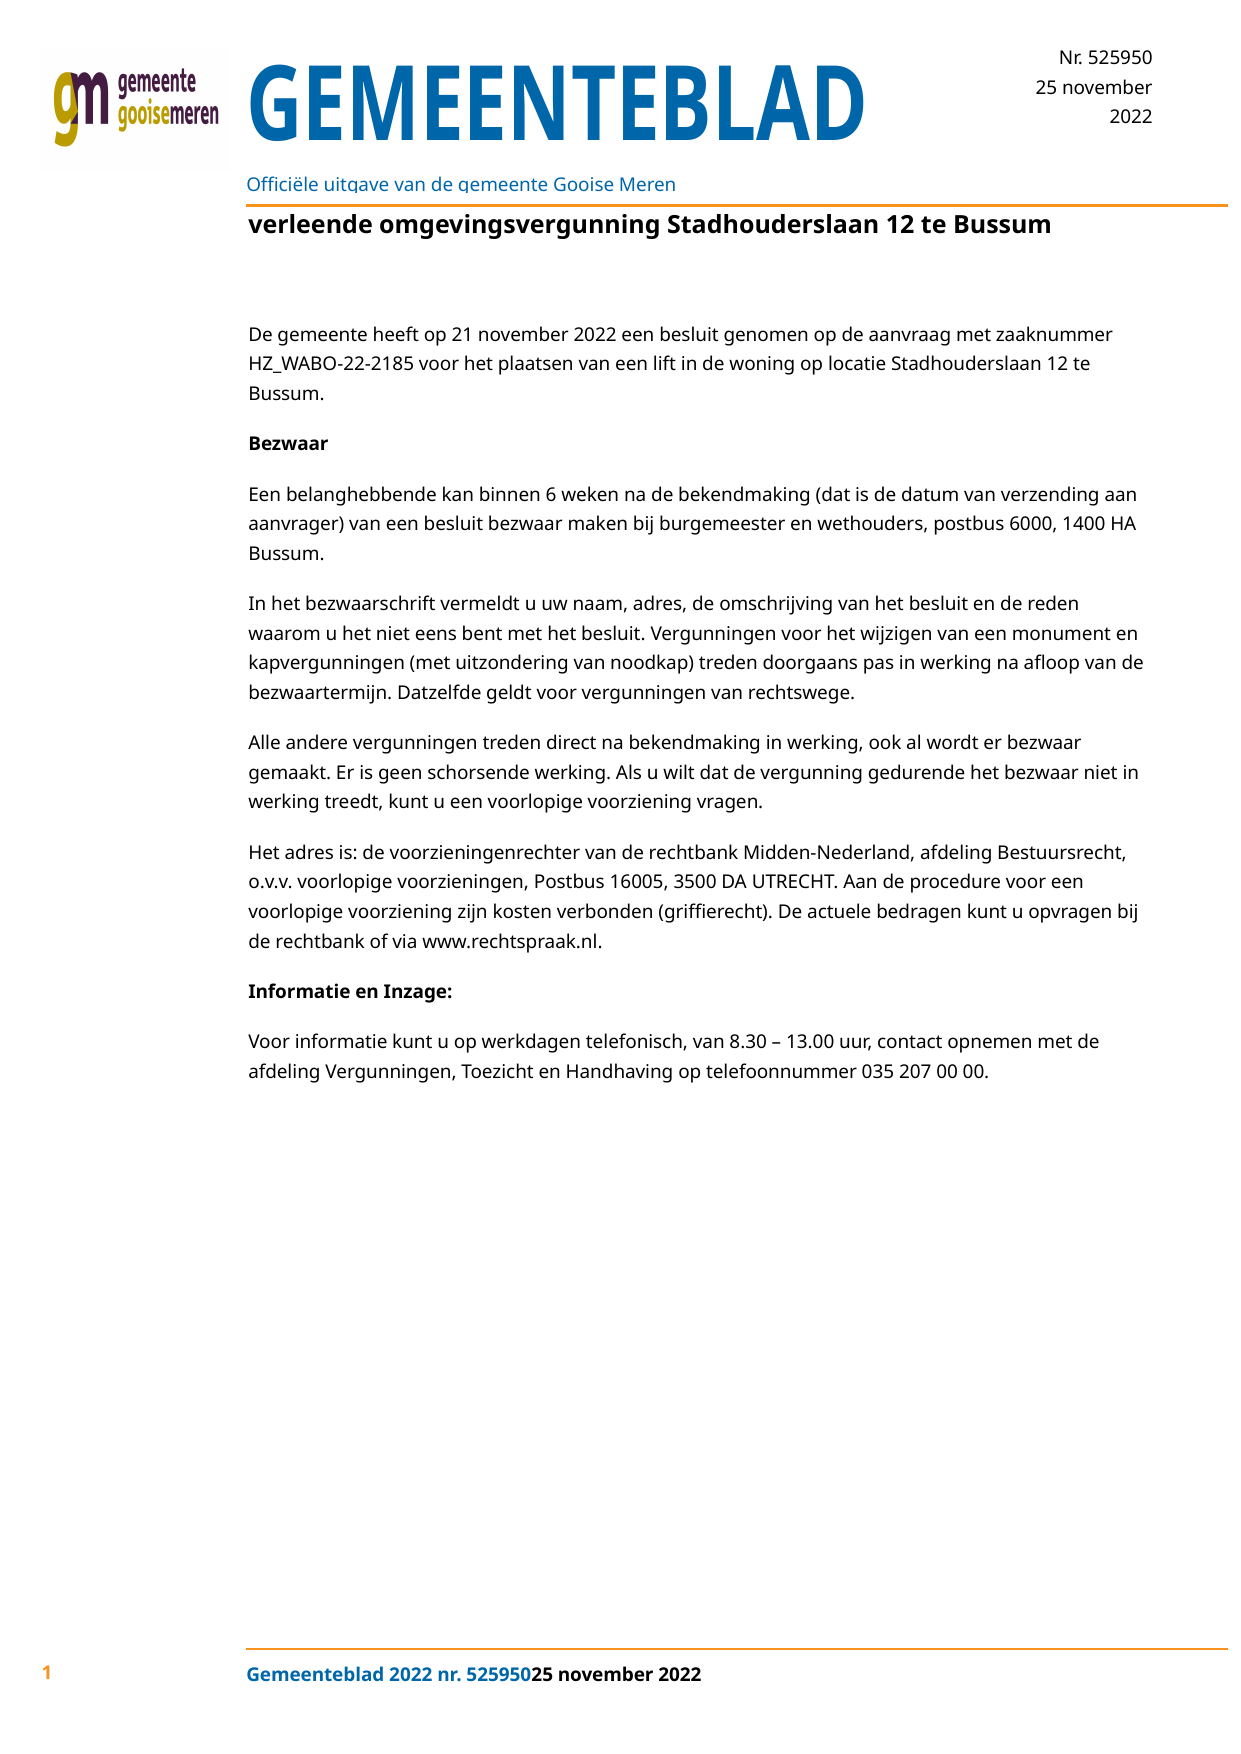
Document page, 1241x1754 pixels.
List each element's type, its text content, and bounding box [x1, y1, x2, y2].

text Voor informatie kunt u op werkdagen telefonisch, van 8.30 – 13.00 uur, contact opnemen met de afdeling Vergunningen, Toezicht en Handhaving op telefoonnummer 035 207 00 00. [248, 1029, 1152, 1084]
text De gemeente heeft op 21 november 2022 een besluit genomen op de aanvraag met zaaknummer HZ_WABO-22-2185 voor het plaatsen van een lift in de woning op locatie Stadhouderslaan 12 te Bussum. [248, 321, 1152, 406]
picture [41, 47, 231, 172]
text Bezwaar [248, 430, 1152, 456]
text Een belanghebbende kan binnen 6 weken na de bekendmaking (dat is de datum van verzending aan aanvrager) van een besluit bezwaar maken bij burgemeester en wethouders, postbus 6000, 1400 HA Bussum. [248, 481, 1152, 566]
text Het adres is: de voorzieningenrechter van de rechtbank Midden-Nederland, afdeling Bestuursrecht, o.v.v. voorlopige voorzieningen, Postbus 16005, 3500 DA UTRECHT. Aan de procedure voor een voorlopige voorziening zijn kosten verbonden (griffierecht). De actuele bedragen kunt u opvragen bij de rechtbank of via www.rechtspraak.nl. [248, 839, 1152, 953]
text Alle andere vergunningen treden direct na bekendmaking in werking, ook al wordt er bezwaar gemaakt. Er is geen schorsende werking. Als u wilt dat de vergunning gedurende het bezwaar niet in werking treedt, kunt u een voorlopige voorziening vragen. [248, 729, 1152, 814]
text In het bezwaarschrift vermeldt u uw naam, adres, de omschrijving van het besluit en de reden waarom u het niet eens bent met het besluit. Vergunningen voor het wijzigen van een monument en kapvergunningen (met uitzondering van noodkap) treden doorgaans pas in werking na afloop van de bezwaartermijn. Datzelfde geldt voor vergunningen van rechtswege. [248, 590, 1152, 705]
text verleende omgevingsvergunning Stadhouderslaan 12 te Bussum [248, 207, 1152, 241]
text Informatie en Inzage: [248, 978, 1152, 1004]
